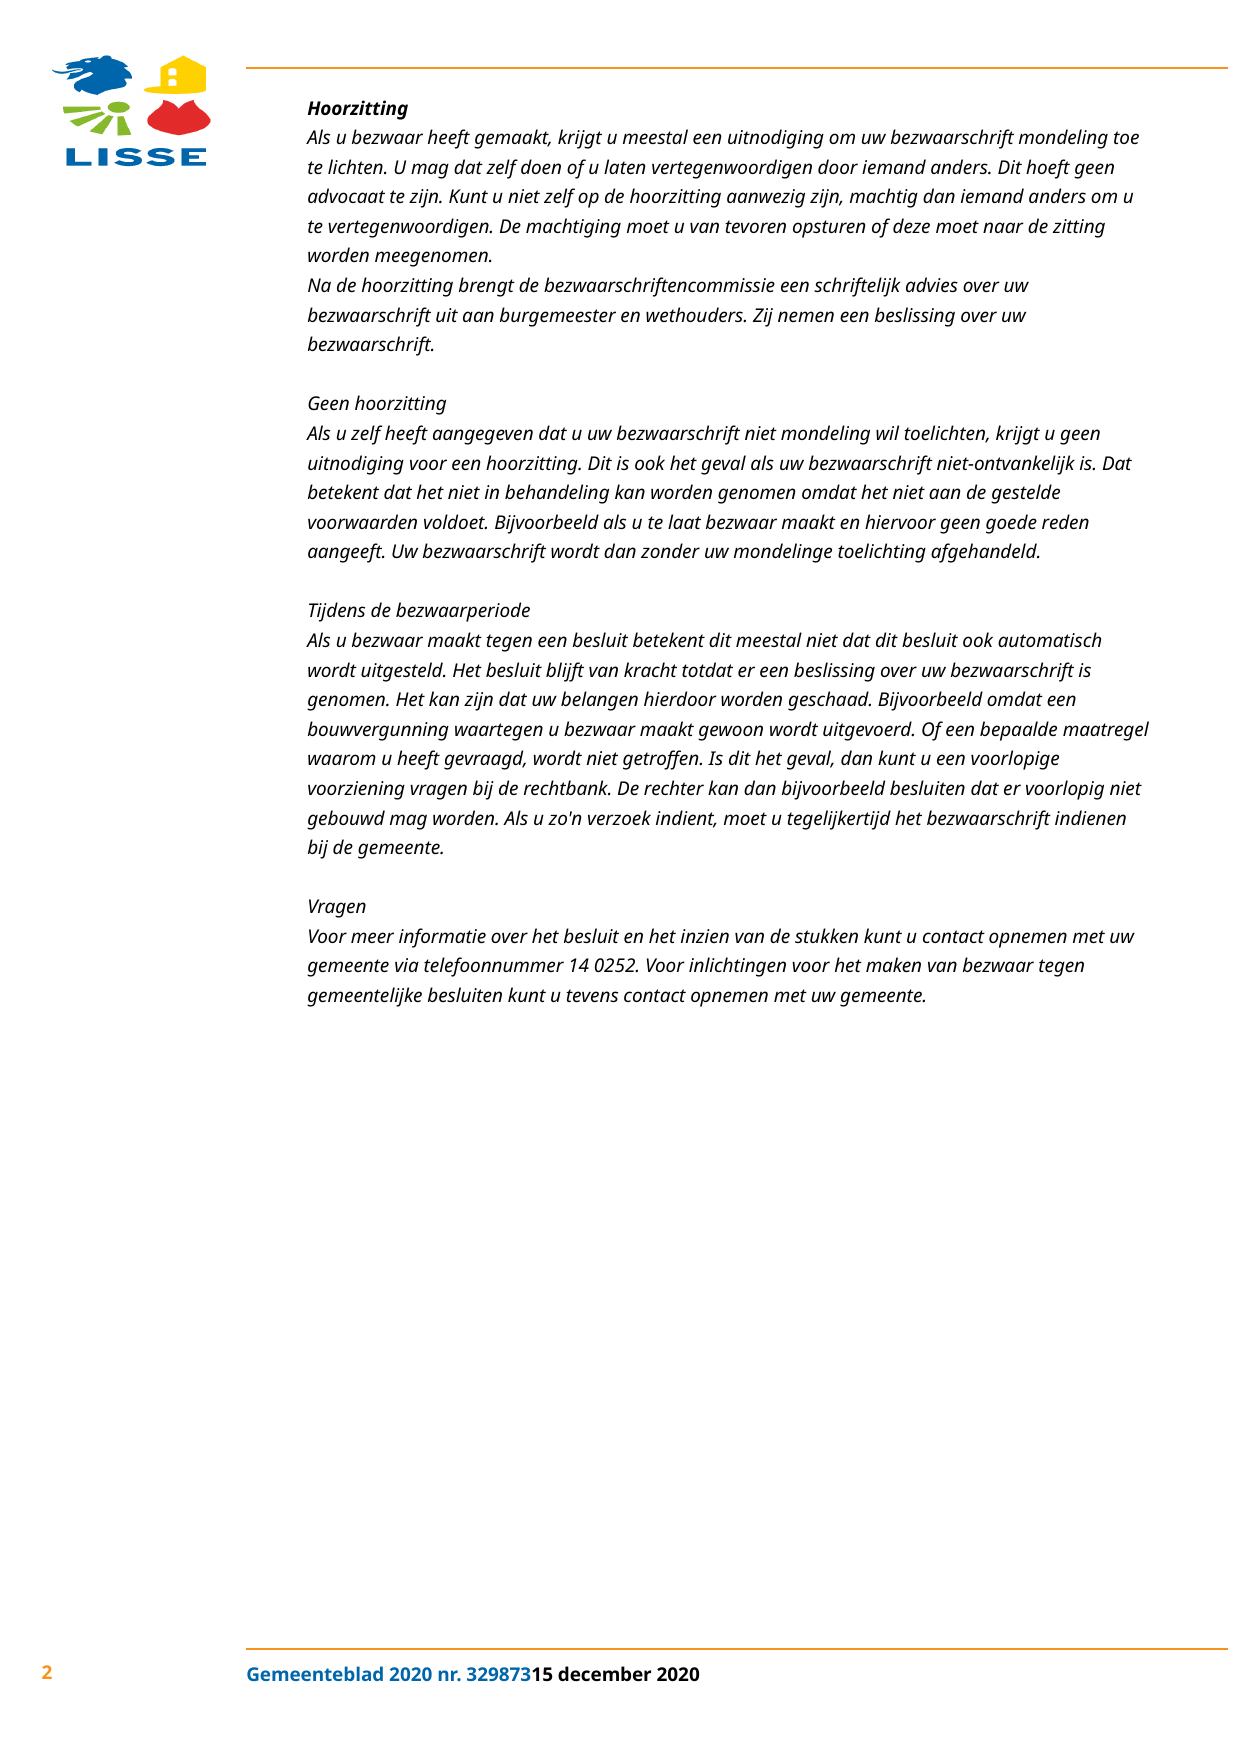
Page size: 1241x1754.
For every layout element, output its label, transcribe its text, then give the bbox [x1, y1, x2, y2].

list Als u zelf heeft aangegeven dat u uw bezwaarschrift niet mondeling wil toelichten, krijgt u geen uitnodiging voor een hoorzitting. Dit is ook het geval als uw bezwaarschrift niet-ontvankelijk is. Dat betekent dat het niet in behandeling kan worden genomen omdat het niet aan de gestelde voorwaarden voldoet. Bijvoorbeeld als u te laat bezwaar maakt en hiervoor geen goede reden aangeeft. Uw bezwaarschrift wordt dan zonder uw mondelinge toelichting afgehandeld. [248, 420, 1152, 564]
list Als u bezwaar heeft gemaakt, krijgt u meestal een uitnodiging om uw bezwaarschrift mondeling toe te lichten. U mag dat zelf doen of u laten vertegenwoordigen door iemand anders. Dit hoeft geen advocaat te zijn. Kunt u niet zelf op de hoorzitting aanwezig zijn, machtig dan iemand anders om u te vertegenwoordigen. De machtiging moet u van tevoren opsturen of deze moet naar de zitting worden meegenomen. [248, 124, 1152, 268]
list Na de hoorzitting brengt de bezwaarschriftencommissie een schriftelijk advies over uw bezwaarschrift uit aan burgemeester en wethouders. Zij nemen een beslissing over uw bezwaarschrift. [248, 272, 1152, 357]
list Geen hoorzitting [248, 391, 1152, 416]
list Vragen [248, 893, 1152, 919]
picture [41, 47, 231, 172]
list Als u bezwaar maakt tegen een besluit betekent dit meestal niet dat dit besluit ook automatisch wordt uitgesteld. Het besluit blijft van kracht totdat er een beslissing over uw bezwaarschrift is genomen. Het kan zijn dat uw belangen hierdoor worden geschaad. Bijvoorbeeld omdat een bouwvergunning waartegen u bezwaar maakt gewoon wordt uitgevoerd. Of een bepaalde maatregel waarom u heeft gevraagd, wordt niet getroffen. Is dit het geval, dan kunt u een voorlopige voorziening vragen bij de rechtbank. De rechter kan dan bijvoorbeeld besluiten dat er voorlopig niet gebouwd mag worden. Als u zo'n verzoek indient, moet u tegelijkertijd het bezwaarschrift indienen bij de gemeente. [248, 627, 1152, 860]
list Voor meer informatie over het besluit en het inzien van de stukken kunt u contact opnemen met uw gemeente via telefoonnummer 14 0252. Voor inlichtingen voor het maken van bezwaar tegen gemeentelijke besluiten kunt u tevens contact opnemen met uw gemeente. [248, 923, 1152, 1008]
list Hoorzitting [248, 95, 1152, 121]
list Tijdens de bezwaarperiode [248, 598, 1152, 623]
